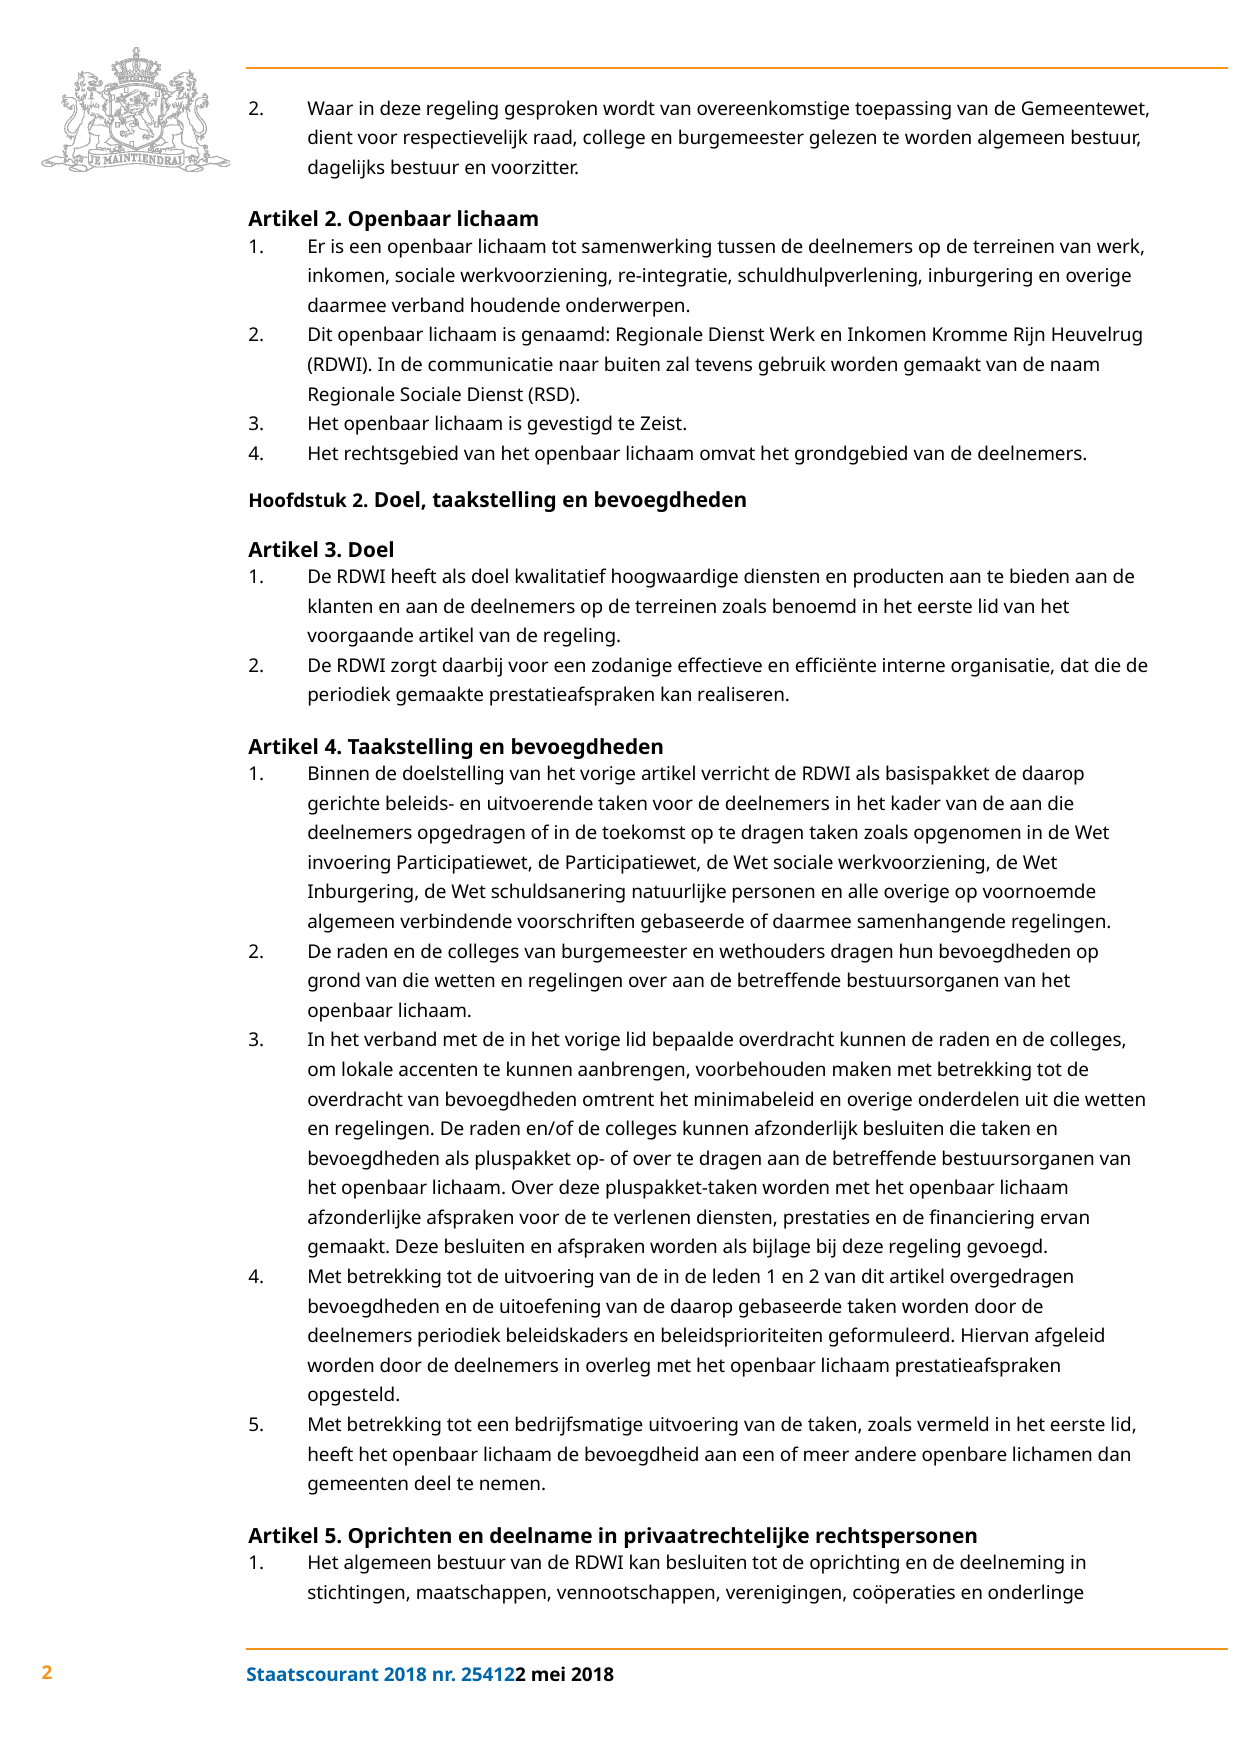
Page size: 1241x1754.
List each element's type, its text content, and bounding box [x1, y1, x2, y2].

list Het rechtsgebied van het openbaar lichaam omvat het grondgebied van de deelnemers. [248, 440, 1152, 466]
list Het algemeen bestuur van de RDWI kan besluiten tot de oprichting en de deelneming in stichtingen, maatschappen, vennootschappen, verenigingen, coöperaties en onderlinge [248, 1549, 1152, 1604]
list Met betrekking tot een bedrijfsmatige uitvoering van de taken, zoals vermeld in het eerste lid, heeft het openbaar lichaam de bevoegdheid aan een of meer andere openbare lichamen dan gemeenten deel te nemen. [248, 1411, 1152, 1496]
list Waar in deze regeling gesproken wordt van overeenkomstige toepassing van de Gemeentewet, dient voor respectievelijk raad, college en burgemeester gelezen te worden algemeen bestuur, dagelijks bestuur en voorzitter. [248, 95, 1152, 180]
text Artikel 2. Openbaar lichaam [248, 204, 1152, 233]
list In het verband met de in het vorige lid bepaalde overdracht kunnen de raden en de colleges, om lokale accenten te kunnen aanbrengen, voorbehouden maken met betrekking tot de overdracht van bevoegdheden omtrent het minimabeleid en overige onderdelen uit die wetten en regelingen. De raden en/of de colleges kunnen afzonderlijk besluiten die taken en bevoegdheden als pluspakket op- of over te dragen aan de betreffende bestuursorganen van het openbaar lichaam. Over deze pluspakket-taken worden met het openbaar lichaam afzonderlijke afspraken voor de te verlenen diensten, prestaties en de financiering ervan gemaakt. Deze besluiten en afspraken worden als bijlage bij deze regeling gevoegd. [248, 1027, 1152, 1259]
text Hoofdstuk 2. Doel, taakstelling en bevoegdheden [248, 486, 1152, 514]
list De raden en de colleges van burgemeester en wethouders dragen hun bevoegdheden op grond van die wetten en regelingen over aan de betreffende bestuursorganen van het openbaar lichaam. [248, 938, 1152, 1023]
text Artikel 3. Doel [248, 535, 1152, 563]
text Artikel 5. Oprichten en deelname in privaatrechtelijke rechtspersonen [248, 1521, 1152, 1549]
text Artikel 4. Taakstelling en bevoegdheden [248, 732, 1152, 760]
picture [41, 47, 231, 172]
list De RDWI zorgt daarbij voor een zodanige effectieve en efficiënte interne organisatie, dat die de periodiek gemaakte prestatieafspraken kan realiseren. [248, 652, 1152, 707]
list De RDWI heeft als doel kwalitatief hoogwaardige diensten en producten aan te bieden aan de klanten en aan de deelnemers op de terreinen zoals benoemd in het eerste lid van het voorgaande artikel van de regeling. [248, 563, 1152, 648]
list Er is een openbaar lichaam tot samenwerking tussen de deelnemers op de terreinen van werk, inkomen, sociale werkvoorziening, re-integratie, schuldhulpverlening, inburgering en overige daarmee verband houdende onderwerpen. [248, 233, 1152, 318]
list Binnen de doelstelling van het vorige artikel verricht de RDWI als basispakket de daarop gerichte beleids- en uitvoerende taken voor de deelnemers in het kader van de aan die deelnemers opgedragen of in de toekomst op te dragen taken zoals opgenomen in de Wet invoering Participatiewet, de Participatiewet, de Wet sociale werkvoorziening, de Wet Inburgering, de Wet schuldsanering natuurlijke personen en alle overige op voornoemde algemeen verbindende voorschriften gebaseerde of daarmee samenhangende regelingen. [248, 760, 1152, 934]
list Het openbaar lichaam is gevestigd te Zeist. [248, 410, 1152, 436]
list Dit openbaar lichaam is genaamd: Regionale Dienst Werk en Inkomen Kromme Rijn Heuvelrug (RDWI). In de communicatie naar buiten zal tevens gebruik worden gemaakt van de naam Regionale Sociale Dienst (RSD). [248, 322, 1152, 406]
list Met betrekking tot de uitvoering van de in de leden 1 en 2 van dit artikel overgedragen bevoegdheden en de uitoefening van de daarop gebaseerde taken worden door de deelnemers periodiek beleidskaders en beleidsprioriteiten geformuleerd. Hiervan afgeleid worden door de deelnemers in overleg met het openbaar lichaam prestatieafspraken opgesteld. [248, 1263, 1152, 1407]
